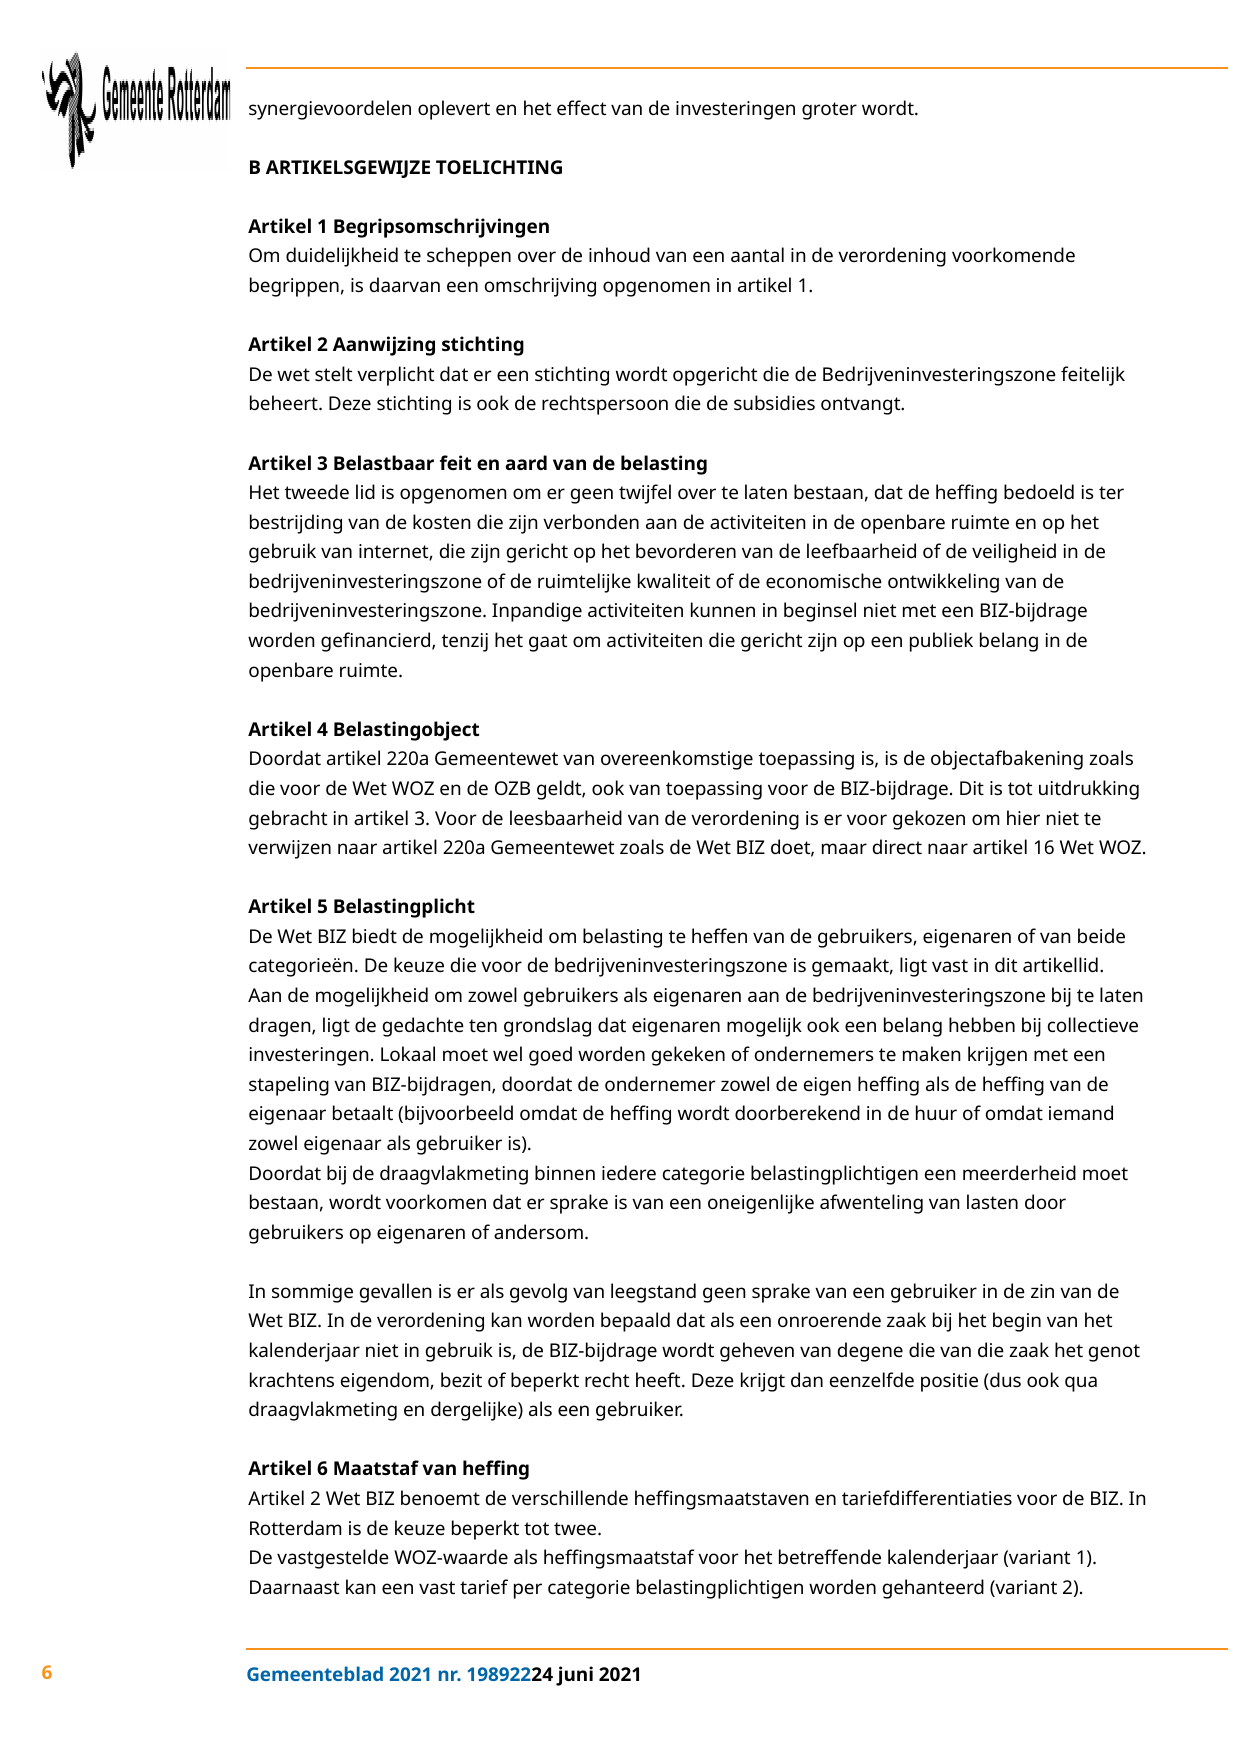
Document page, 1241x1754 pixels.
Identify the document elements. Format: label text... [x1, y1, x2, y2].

text Artikel 3 Belastbaar feit en aard van de belasting [248, 450, 1152, 476]
text In sommige gevallen is er als gevolg van leegstand geen sprake van een gebruiker in de zin van de Wet BIZ. In de verordening kan worden bepaald dat als een onroerende zaak bij het begin van het kalenderjaar niet in gebruik is, de BIZ-bijdrage wordt geheven van degene die van die zaak het genot krachtens eigendom, bezit of beperkt recht heeft. Deze krijgt dan eenzelfde positie (dus ook qua draagvlakmeting en dergelijke) als een gebruiker. [248, 1278, 1152, 1422]
text De vastgestelde WOZ-waarde als heffingsmaatstaf voor het betreffende kalenderjaar (variant 1). Daarnaast kan een vast tarief per categorie belastingplichtigen worden gehanteerd (variant 2). [248, 1544, 1152, 1600]
text Artikel 6 Maatstaf van heffing [248, 1456, 1152, 1481]
picture [41, 47, 231, 172]
text De Wet BIZ biedt de mogelijkheid om belasting te heffen van de gebruikers, eigenaren of van beide categorieën. De keuze die voor de bedrijveninvesteringszone is gemaakt, ligt vast in dit artikellid. [248, 923, 1152, 978]
text Doordat artikel 220a Gemeentewet van overeenkomstige toepassing is, is de objectafbakening zoals die voor de Wet WOZ en de OZB geldt, ook van toepassing voor de BIZ-bijdrage. Dit is tot uitdrukking gebracht in artikel 3. Voor de leesbaarheid van de verordening is er voor gekozen om hier niet te verwijzen naar artikel 220a Gemeentewet zoals de Wet BIZ doet, maar direct naar artikel 16 Wet WOZ. [248, 746, 1152, 860]
text synergievoordelen oplevert en het effect van de investeringen groter wordt. [248, 95, 1152, 121]
text Om duidelijkheid te scheppen over de inhoud van een aantal in de verordening voorkomende begrippen, is daarvan een omschrijving opgenomen in artikel 1. [248, 243, 1152, 298]
text Artikel 2 Wet BIZ benoemt de verschillende heffingsmaatstaven en tariefdifferentiaties voor de BIZ. In Rotterdam is de keuze beperkt tot twee. [248, 1485, 1152, 1541]
text De wet stelt verplicht dat er een stichting wordt opgericht die de Bedrijveninvesteringszone feitelijk beheert. Deze stichting is ook de rechtspersoon die de subsidies ontvangt. [248, 361, 1152, 416]
text Artikel 1 Begripsomschrijvingen [248, 213, 1152, 239]
text Doordat bij de draagvlakmeting binnen iedere categorie belastingplichtigen een meerderheid moet bestaan, wordt voorkomen dat er sprake is van een oneigenlijke afwenteling van lasten door gebruikers op eigenaren of andersom. [248, 1160, 1152, 1245]
text Artikel 4 Belastingobject [248, 716, 1152, 742]
text Aan de mogelijkheid om zowel gebruikers als eigenaren aan de bedrijveninvesteringszone bij te laten dragen, ligt de gedachte ten grondslag dat eigenaren mogelijk ook een belang hebben bij collectieve investeringen. Lokaal moet wel goed worden gekeken of ondernemers te maken krijgen met een stapeling van BIZ-bijdragen, doordat de ondernemer zowel de eigen heffing als de heffing van de eigenaar betaalt (bijvoorbeeld omdat de heffing wordt doorberekend in de huur of omdat iemand zowel eigenaar als gebruiker is). [248, 982, 1152, 1156]
text B ARTIKELSGEWIJZE TOELICHTING [248, 154, 1152, 180]
text Artikel 2 Aanwijzing stichting [248, 331, 1152, 357]
text Artikel 5 Belastingplicht [248, 893, 1152, 919]
text Het tweede lid is opgenomen om er geen twijfel over te laten bestaan, dat de heffing bedoeld is ter bestrijding van de kosten die zijn verbonden aan de activiteiten in de openbare ruimte en op het gebruik van internet, die zijn gericht op het bevorderen van de leefbaarheid of de veiligheid in de bedrijveninvesteringszone of de ruimtelijke kwaliteit of de economische ontwikkeling van de bedrijveninvesteringszone. Inpandige activiteiten kunnen in beginsel niet met een BIZ-bijdrage worden gefinancierd, tenzij het gaat om activiteiten die gericht zijn op een publiek belang in de openbare ruimte. [248, 479, 1152, 683]
